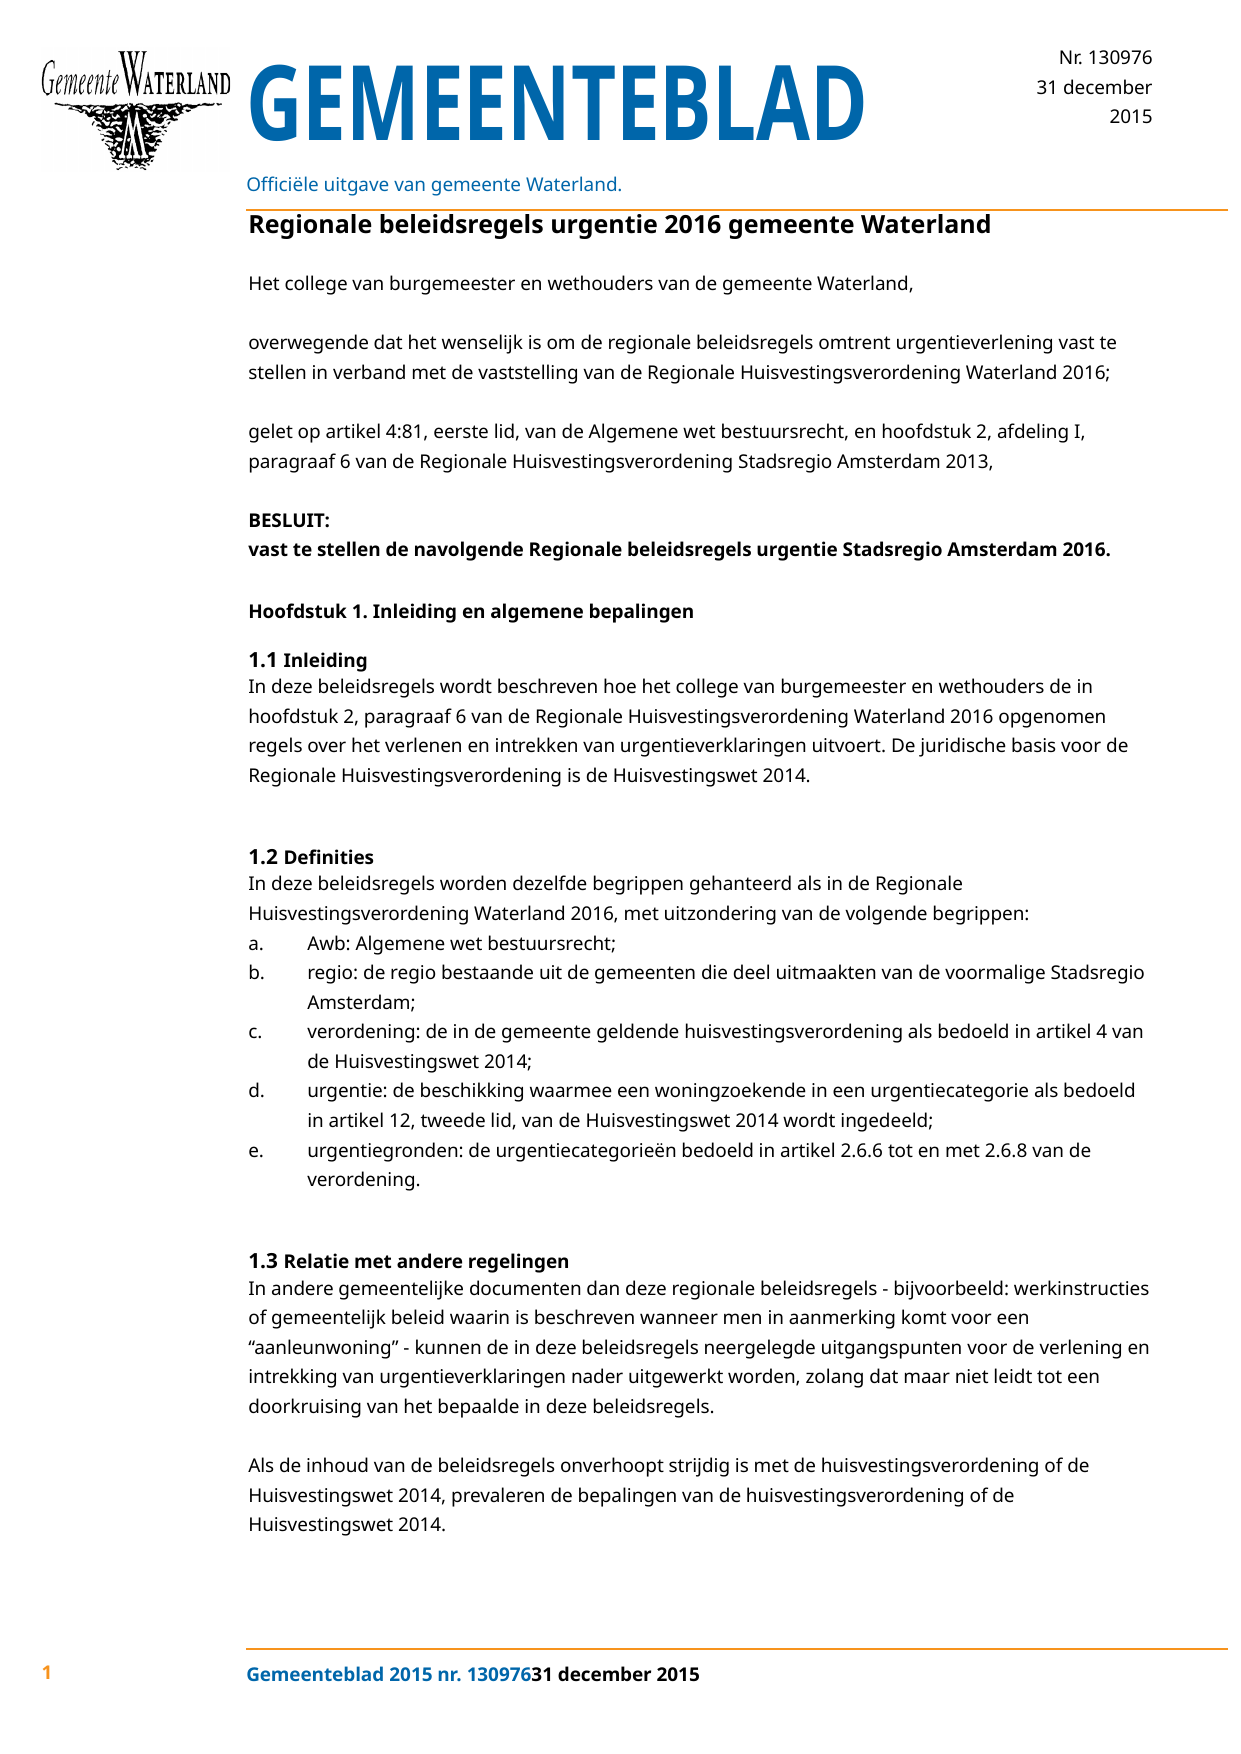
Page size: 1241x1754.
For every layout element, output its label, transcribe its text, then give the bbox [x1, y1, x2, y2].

text gelet op artikel 4:81, eerste lid, van de Algemene wet bestuursrecht, en hoofdstuk 2, afdeling I, paragraaf 6 van de Regionale Huisvestingsverordening Stadsregio Amsterdam 2013, [248, 418, 1152, 473]
text Het college van burgemeester en wethouders van de gemeente Waterland, [248, 270, 1152, 296]
list urgentiegronden: de urgentiecategorieën bedoeld in artikel 2.6.6 tot en met 2.6.8 van de verordening. [248, 1137, 1152, 1192]
list regio: de regio bestaande uit de gemeenten die deel uitmaakten van de voormalige Stadsregio Amsterdam; [248, 959, 1152, 1015]
text In andere gemeentelijke documenten dan deze regionale beleidsregels - bijvoorbeeld: werkinstructies of gemeentelijk beleid waarin is beschreven wanneer men in aanmerking komt voor een “aanleunwoning” - kunnen de in deze beleidsregels neergelegde uitgangspunten voor de verlening en intrekking van urgentieverklaringen nader uitgewerkt worden, zolang dat maar niet leidt tot een doorkruising van het bepaalde in deze beleidsregels. [248, 1275, 1152, 1419]
text vast te stellen de navolgende Regionale beleidsregels urgentie Stadsregio Amsterdam 2016. [248, 537, 1152, 562]
text Als de inhoud van de beleidsregels onverhoopt strijdig is met de huisvestingsverordening of de Huisvestingswet 2014, prevaleren de bepalingen van de huisvestingsverordening of de Huisvestingswet 2014. [248, 1452, 1152, 1537]
text 1.1 Inleiding [248, 645, 1152, 673]
text overwegende dat het wenselijk is om de regionale beleidsregels omtrent urgentieverlening vast te stellen in verband met de vaststelling van de Regionale Huisvestingsverordening Waterland 2016; [248, 329, 1152, 385]
text In deze beleidsregels worden dezelfde begrippen gehanteerd als in de Regionale Huisvestingsverordening Waterland 2016, met uitzondering van de volgende begrippen: [248, 871, 1152, 926]
list urgentie: de beschikking waarmee een woningzoekende in een urgentiecategorie als bedoeld in artikel 12, tweede lid, van de Huisvestingswet 2014 wordt ingedeeld; [248, 1078, 1152, 1133]
text 1.3 Relatie met andere regelingen [248, 1246, 1152, 1275]
text Hoofdstuk 1. Inleiding en algemene bepalingen [248, 596, 1152, 624]
text 1.2 Definities [248, 842, 1152, 871]
text In deze beleidsregels wordt beschreven hoe het college van burgemeester en wethouders de in hoofdstuk 2, paragraaf 6 van de Regionale Huisvestingsverordening Waterland 2016 opgenomen regels over het verlenen en intrekken van urgentieverklaringen uitvoert. De juridische basis voor de Regionale Huisvestingsverordening is de Huisvestingswet 2014. [248, 673, 1152, 788]
picture [41, 47, 231, 172]
list verordening: de in de gemeente geldende huisvestingsverordening als bedoeld in artikel 4 van de Huisvestingswet 2014; [248, 1018, 1152, 1074]
text BESLUIT: [248, 507, 1152, 533]
text Regionale beleidsregels urgentie 2016 gemeente Waterland [248, 211, 1152, 241]
list Awb: Algemene wet bestuursrecht; [248, 930, 1152, 956]
